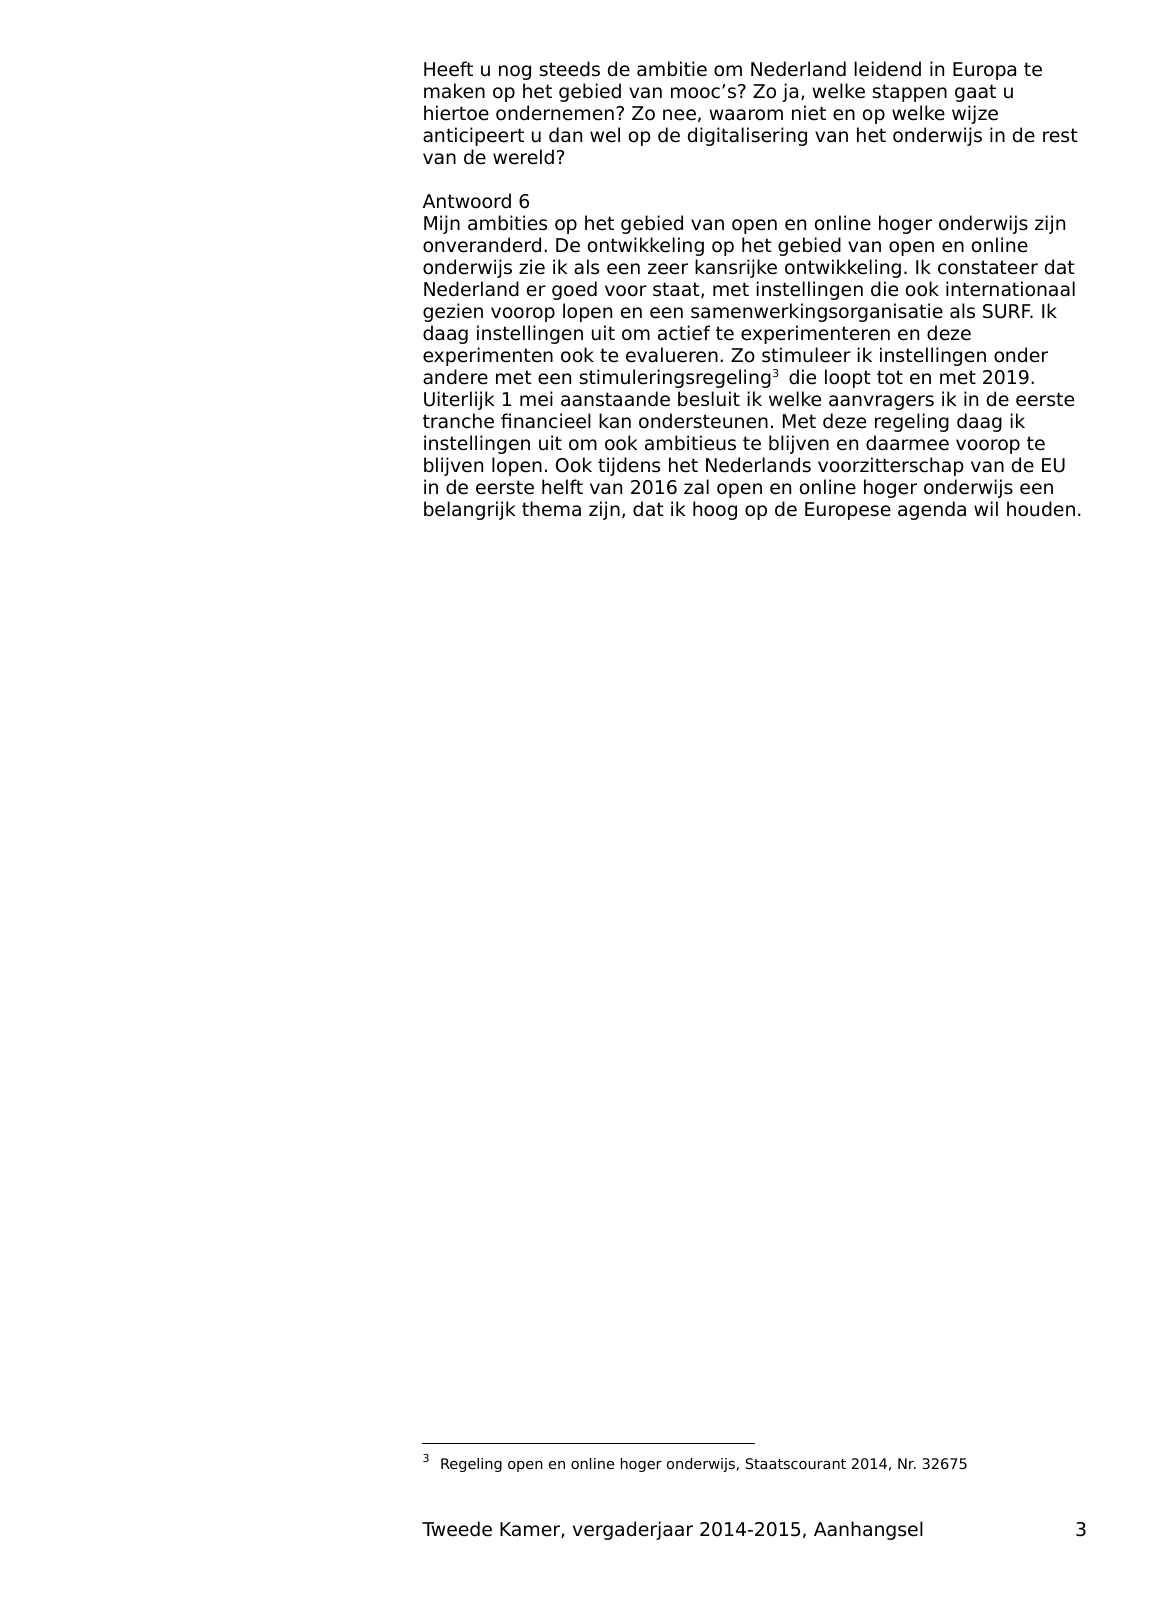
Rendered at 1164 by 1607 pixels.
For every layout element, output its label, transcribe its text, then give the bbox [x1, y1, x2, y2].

text Antwoord 6 [422, 191, 1087, 213]
text Mijn ambities op het gebied van open en online hoger onderwijs zijn onveranderd. De ontwikkeling op het gebied van open en online onderwijs zie ik als een zeer kansrijke ontwikkeling. Ik constateer dat Nederland er goed voor staat, met instellingen die ook internationaal gezien voorop lopen en een samenwerkingsorganisatie als SURF. Ik daag instellingen uit om actief te experimenteren en deze experimenten ook te evalueren. Zo stimuleer ik instellingen onder andere met een stimuleringsregeling die loopt tot en met 2019. Uiterlijk 1 mei aanstaande besluit ik welke aanvragers ik in de eerste tranche financieel kan ondersteunen. Met deze regeling daag ik instellingen uit om ook ambitieus te blijven en daarmee voorop te blijven lopen. Ook tijdens het Nederlands voorzitterschap van de EU in de eerste helft van 2016 zal open en online hoger onderwijs een belangrijk thema zijn, dat ik hoog op de Europese agenda wil houden. [422, 213, 1087, 521]
text Regeling open en online hoger onderwijs, Staatscourant 2014, Nr. 32675 [422, 1452, 1087, 1474]
text Heeft u nog steeds de ambitie om Nederland leidend in Europa te maken op het gebied van mooc’s? Zo ja, welke stappen gaat u hiertoe ondernemen? Zo nee, waarom niet en op welke wijze anticipeert u dan wel op de digitalisering van het onderwijs in de rest van de wereld? [422, 59, 1087, 169]
